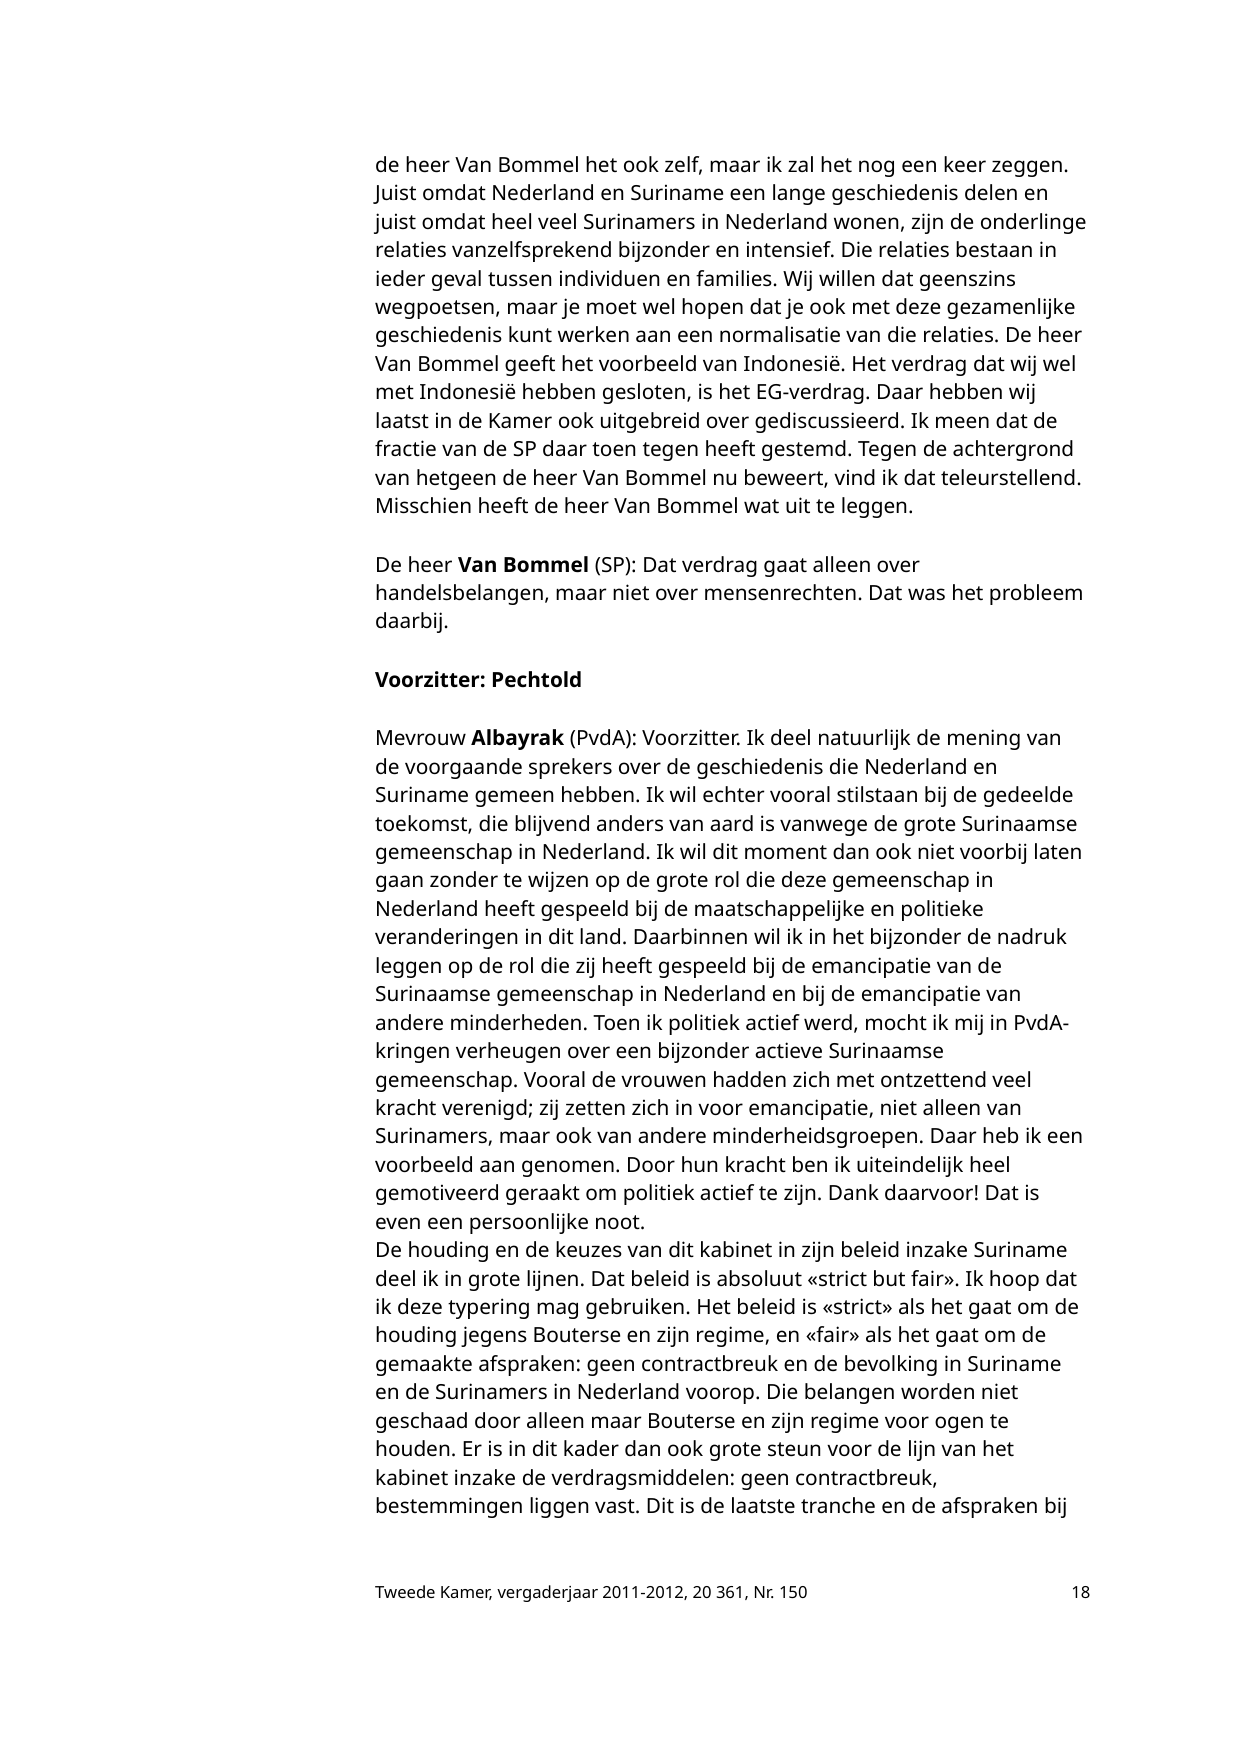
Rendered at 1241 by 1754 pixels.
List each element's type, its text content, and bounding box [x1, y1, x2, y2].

text De heer Van Bommel (SP): Dat verdrag gaat alleen over handelsbelangen, maar niet over mensenrechten. Dat was het probleem daarbij. [375, 550, 1090, 635]
text Voorzitter: Pechtold [375, 665, 1090, 693]
text Mevrouw Albayrak (PvdA): Voorzitter. Ik deel natuurlijk de mening van de voorgaande sprekers over de geschiedenis die Nederland en Suriname gemeen hebben. Ik wil echter vooral stilstaan bij de gedeelde toekomst, die blijvend anders van aard is vanwege de grote Surinaamse gemeenschap in Nederland. Ik wil dit moment dan ook niet voorbij laten gaan zonder te wijzen op de grote rol die deze gemeenschap in Nederland heeft gespeeld bij de maatschappelijke en politieke veranderingen in dit land. Daarbinnen wil ik in het bijzonder de nadruk leggen op de rol die zij heeft gespeeld bij de emancipatie van de Surinaamse gemeenschap in Nederland en bij de emancipatie van andere minderheden. Toen ik politiek actief werd, mocht ik mij in PvdA-kringen verheugen over een bijzonder actieve Surinaamse gemeenschap. Vooral de vrouwen hadden zich met ontzettend veel kracht verenigd; zij zetten zich in voor emancipatie, niet alleen van Surinamers, maar ook van andere minderheidsgroepen. Daar heb ik een voorbeeld aan genomen. Door hun kracht ben ik uiteindelijk heel gemotiveerd geraakt om politiek actief te zijn. Dank daarvoor! Dat is even een persoonlijke noot. [375, 723, 1090, 1235]
text De houding en de keuzes van dit kabinet in zijn beleid inzake Suriname deel ik in grote lijnen. Dat beleid is absoluut «strict but fair». Ik hoop dat ik deze typering mag gebruiken. Het beleid is «strict» als het gaat om de houding jegens Bouterse en zijn regime, en «fair» als het gaat om de gemaakte afspraken: geen contractbreuk en de bevolking in Suriname en de Surinamers in Nederland voorop. Die belangen worden niet geschaad door alleen maar Bouterse en zijn regime voor ogen te houden. Er is in dit kader dan ook grote steun voor de lijn van het kabinet inzake de verdragsmiddelen: geen contractbreuk, bestemmingen liggen vast. Dit is de laatste tranche en de afspraken bij [375, 1235, 1090, 1520]
text de heer Van Bommel het ook zelf, maar ik zal het nog een keer zeggen. Juist omdat Nederland en Suriname een lange geschiedenis delen en juist omdat heel veel Surinamers in Nederland wonen, zijn de onderlinge relaties vanzelfsprekend bijzonder en intensief. Die relaties bestaan in ieder geval tussen individuen en families. Wij willen dat geenszins wegpoetsen, maar je moet wel hopen dat je ook met deze gezamenlijke geschiedenis kunt werken aan een normalisatie van die relaties. De heer Van Bommel geeft het voorbeeld van Indonesië. Het verdrag dat wij wel met Indonesië hebben gesloten, is het EG-verdrag. Daar hebben wij laatst in de Kamer ook uitgebreid over gediscussieerd. Ik meen dat de fractie van de SP daar toen tegen heeft gestemd. Tegen de achtergrond van hetgeen de heer Van Bommel nu beweert, vind ik dat teleurstellend. Misschien heeft de heer Van Bommel wat uit te leggen. [375, 150, 1090, 520]
